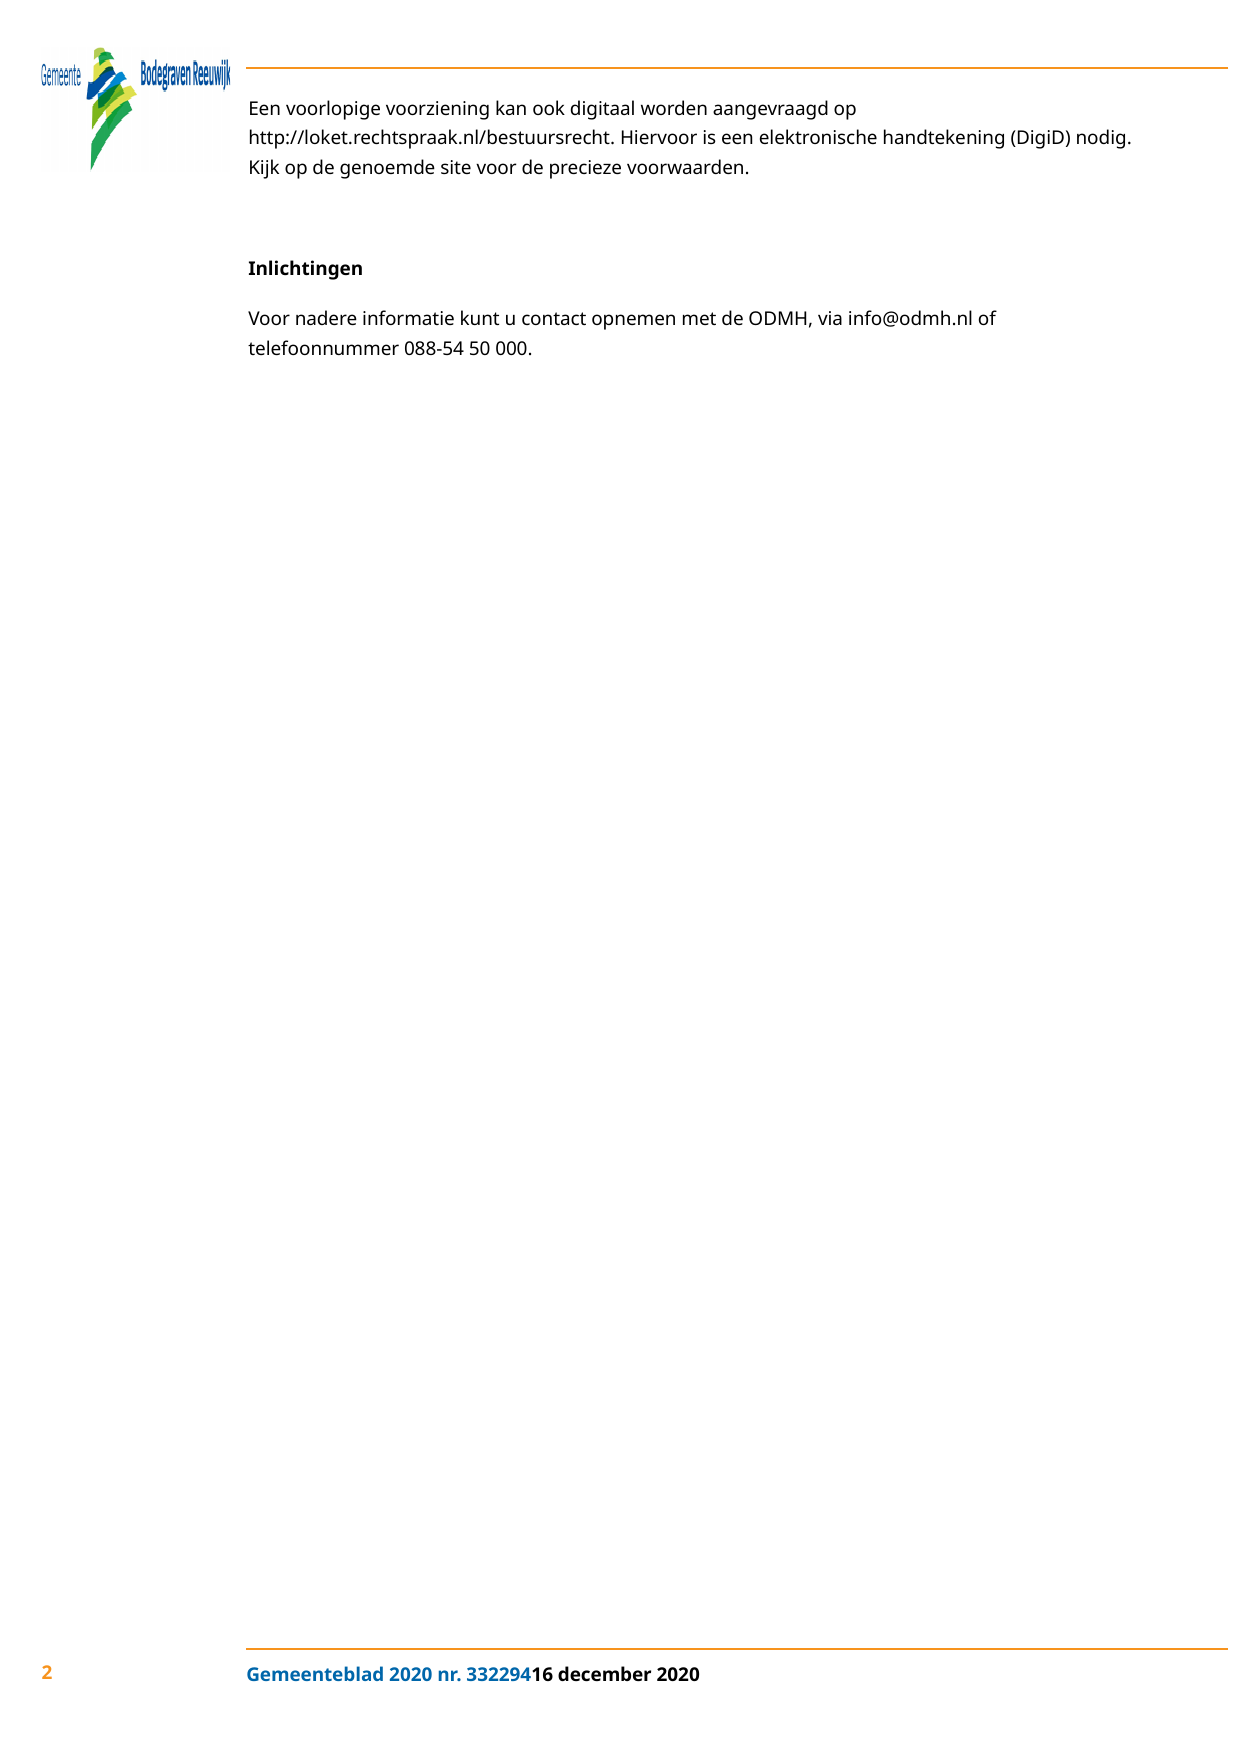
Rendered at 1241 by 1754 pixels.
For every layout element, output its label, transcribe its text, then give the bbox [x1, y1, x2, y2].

text Een voorlopige voorziening kan ook digitaal worden aangevraagd op http://loket.rechtspraak.nl/bestuursrecht. Hiervoor is een elektronische handtekening (DigiD) nodig. Kijk op de genoemde site voor de precieze voorwaarden. [248, 95, 1152, 180]
text Inlichtingen [248, 255, 1152, 281]
picture [41, 47, 231, 172]
text Voor nadere informatie kunt u contact opnemen met de ODMH, via info@odmh.nl of telefoonnummer 088-54 50 000. [248, 305, 1152, 361]
